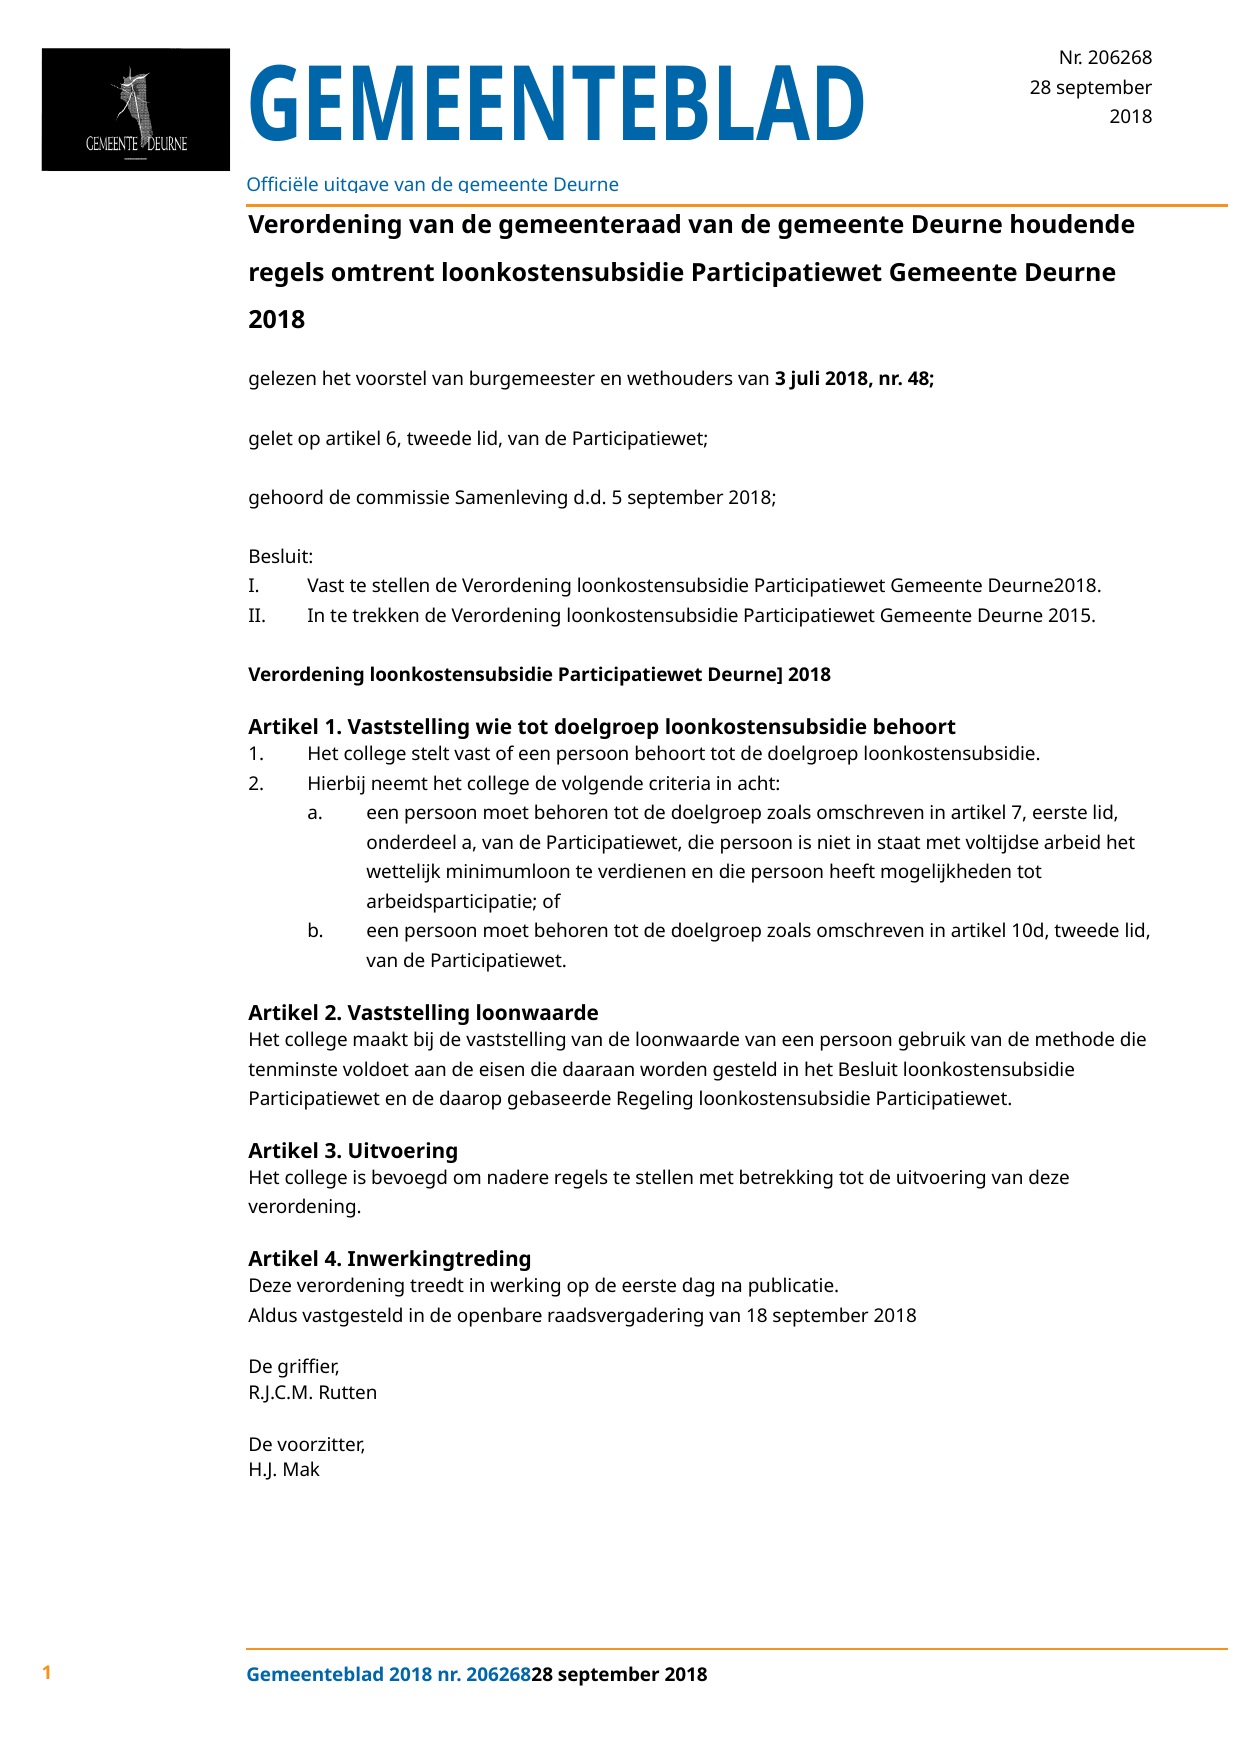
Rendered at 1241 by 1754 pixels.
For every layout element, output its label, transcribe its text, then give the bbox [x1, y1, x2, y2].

text Artikel 4. Inwerkingtreding [248, 1244, 1152, 1273]
text H.J. Mak [248, 1457, 1152, 1482]
list Vast te stellen de Verordening loonkostensubsidie Participatiewet Gemeente Deurne2018. [248, 573, 1152, 598]
text gelezen het voorstel van burgemeester en wethouders van 3 juli 2018, nr. 48; [248, 366, 1152, 391]
text gelet op artikel 6, tweede lid, van de Participatiewet; [248, 425, 1152, 450]
text Deze verordening treedt in werking op de eerste dag na publicatie. [248, 1273, 1152, 1298]
text gehoord de commissie Samenleving d.d. 5 september 2018; [248, 484, 1152, 509]
text Artikel 3. Uitvoering [248, 1136, 1152, 1164]
list Het college stelt vast of een persoon behoort tot de doelgroep loonkostensubsidie. [248, 740, 1152, 766]
text Verordening loonkostensubsidie Participatiewet Deurne] 2018 [248, 661, 1152, 687]
text R.J.C.M. Rutten [248, 1379, 1152, 1405]
list In te trekken de Verordening loonkostensubsidie Participatiewet Gemeente Deurne 2015. [248, 602, 1152, 628]
text Verordening van de gemeenteraad van de gemeente Deurne houdende regels omtrent loonkostensubsidie Participatiewet Gemeente Deurne 2018 [248, 207, 1152, 336]
list een persoon moet behoren tot de doelgroep zoals omschreven in artikel 10d, tweede lid, van de Participatiewet. [307, 918, 1152, 973]
text Aldus vastgesteld in de openbare raadsvergadering van 18 september 2018 [248, 1302, 1152, 1328]
picture [41, 47, 231, 172]
text Besluit: [248, 543, 1152, 569]
text De voorzitter, [248, 1431, 1152, 1457]
text Het college maakt bij de vaststelling van de loonwaarde van een persoon gebruik van de methode die tenminste voldoet aan de eisen die daaraan worden gesteld in het Besluit loonkostensubsidie Participatiewet en de daarop gebaseerde Regeling loonkostensubsidie Participatiewet. [248, 1026, 1152, 1111]
text De griffier, [248, 1354, 1152, 1379]
text Artikel 1. Vaststelling wie tot doelgroep loonkostensubsidie behoort [248, 712, 1152, 740]
list Hierbij neemt het college de volgende criteria in acht: [248, 770, 1152, 796]
text Artikel 2. Vaststelling loonwaarde [248, 998, 1152, 1026]
list een persoon moet behoren tot de doelgroep zoals omschreven in artikel 7, eerste lid, onderdeel a, van de Participatiewet, die persoon is niet in staat met voltijdse arbeid het wettelijk minimumloon te verdienen en die persoon heeft mogelijkheden tot arbeidsparticipatie; of [307, 799, 1152, 914]
text Het college is bevoegd om nadere regels te stellen met betrekking tot de uitvoering van deze verordening. [248, 1164, 1152, 1219]
